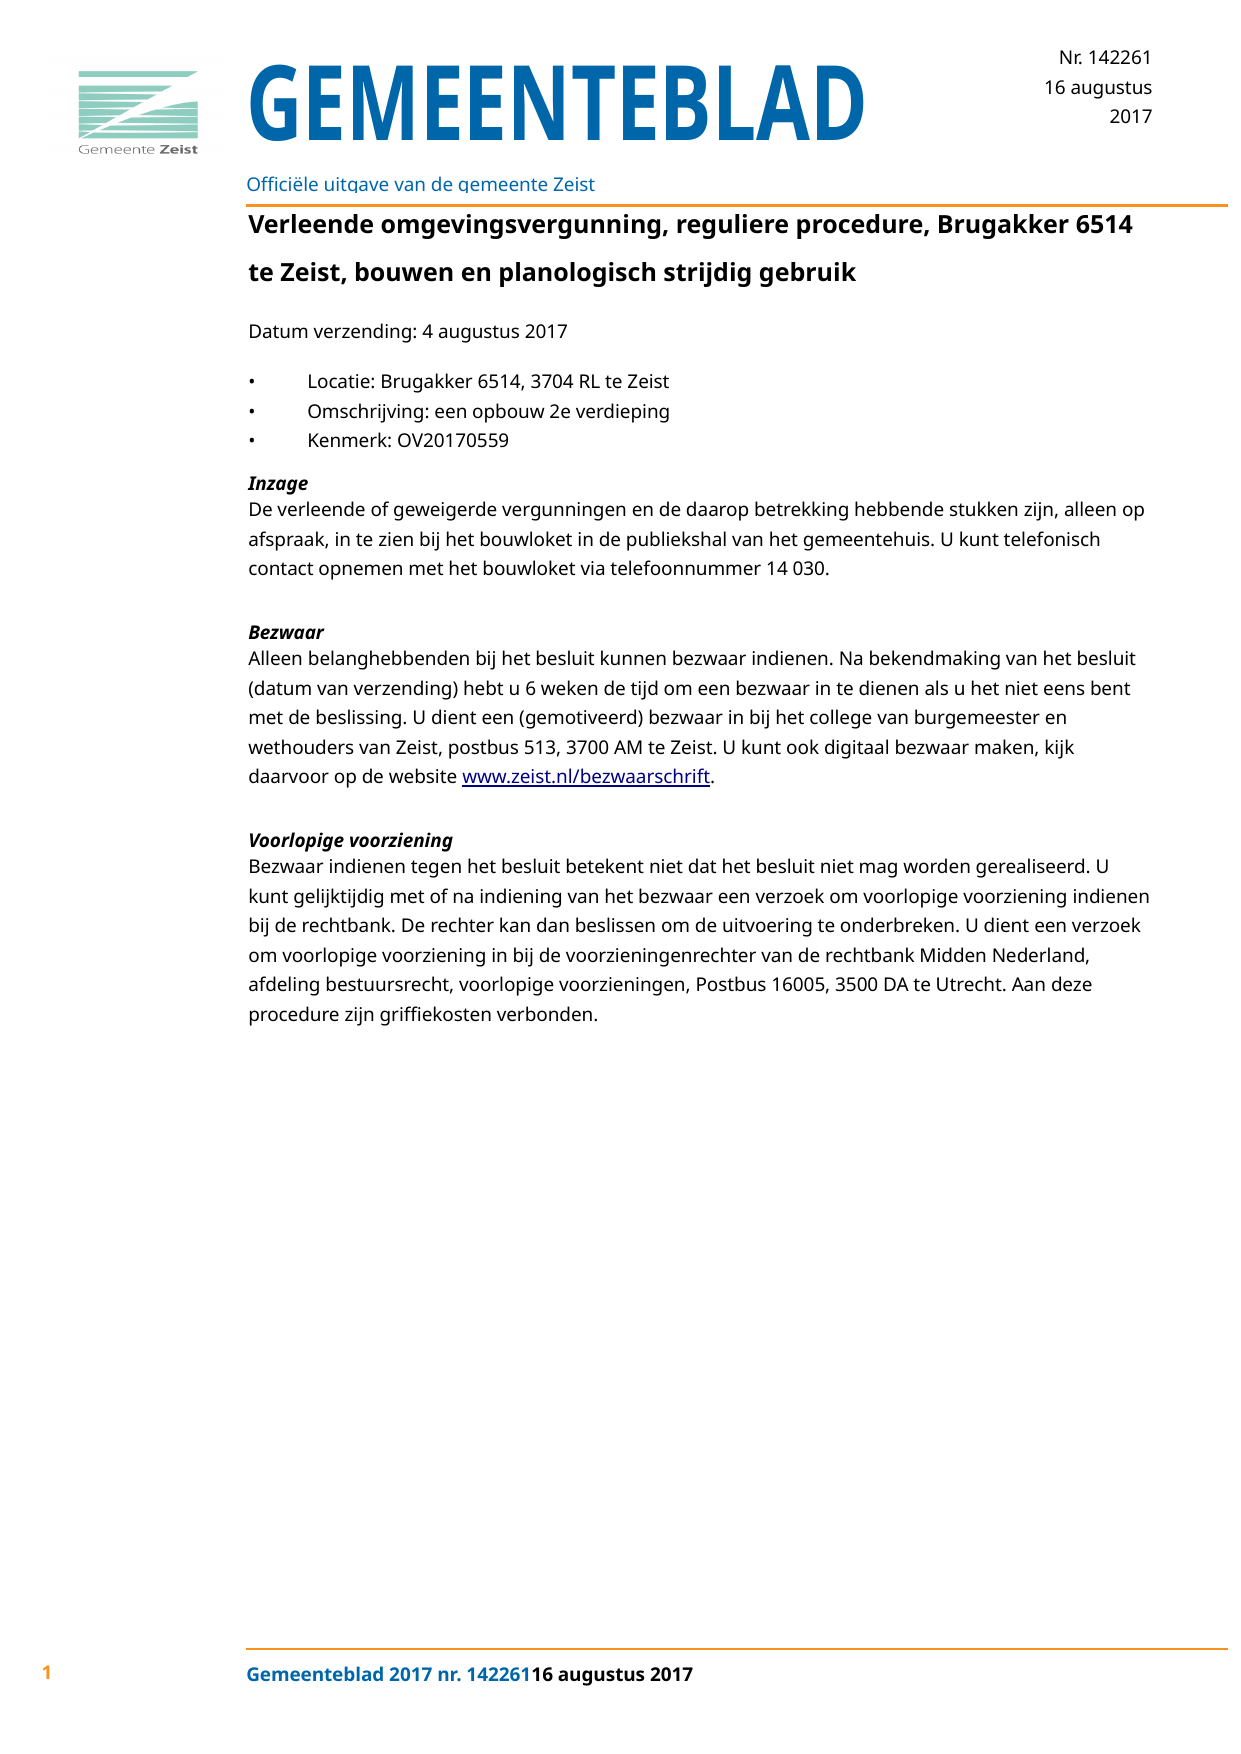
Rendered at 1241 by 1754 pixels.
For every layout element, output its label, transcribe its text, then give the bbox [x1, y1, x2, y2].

picture [41, 47, 231, 172]
text Bezwaar [248, 619, 1152, 645]
text Inzage [248, 471, 1152, 496]
text Verleende omgevingsvergunning, reguliere procedure, Brugakker 6514 te Zeist, bouwen en planologisch strijdig gebruik [248, 207, 1152, 288]
list Omschrijving: een opbouw 2e verdieping [248, 398, 1152, 424]
text Alleen belanghebbenden bij het besluit kunnen bezwaar indienen. Na bekendmaking van het besluit (datum van verzending) hebt u 6 weken de tijd om een bezwaar in te dienen als u het niet eens bent met de beslissing. U dient een (gemotiveerd) bezwaar in bij het college van burgemeester en wethouders van Zeist, postbus 513, 3700 AM te Zeist. U kunt ook digitaal bezwaar maken, kijk daarvoor op de website www.zeist.nl/bezwaarschrift. [248, 645, 1152, 789]
list Kenmerk: OV20170559 [248, 427, 1152, 453]
text Voorlopige voorziening [248, 827, 1152, 853]
list Locatie: Brugakker 6514, 3704 RL te Zeist [248, 368, 1152, 394]
text Datum verzending: 4 augustus 2017 [248, 318, 1152, 344]
text De verleende of geweigerde vergunningen en de daarop betrekking hebbende stukken zijn, alleen op afspraak, in te zien bij het bouwloket in de publiekshal van het gemeentehuis. U kunt telefonisch contact opnemen met het bouwloket via telefoonnummer 14 030. [248, 496, 1152, 581]
text Bezwaar indienen tegen het besluit betekent niet dat het besluit niet mag worden gerealiseerd. U kunt gelijktijdig met of na indiening van het bezwaar een verzoek om voorlopige voorziening indienen bij de rechtbank. De rechter kan dan beslissen om de uitvoering te onderbreken. U dient een verzoek om voorlopige voorziening in bij de voorzieningenrechter van de rechtbank Midden Nederland, afdeling bestuursrecht, voorlopige voorzieningen, Postbus 16005, 3500 DA te Utrecht. Aan deze procedure zijn griffiekosten verbonden. [248, 853, 1152, 1027]
